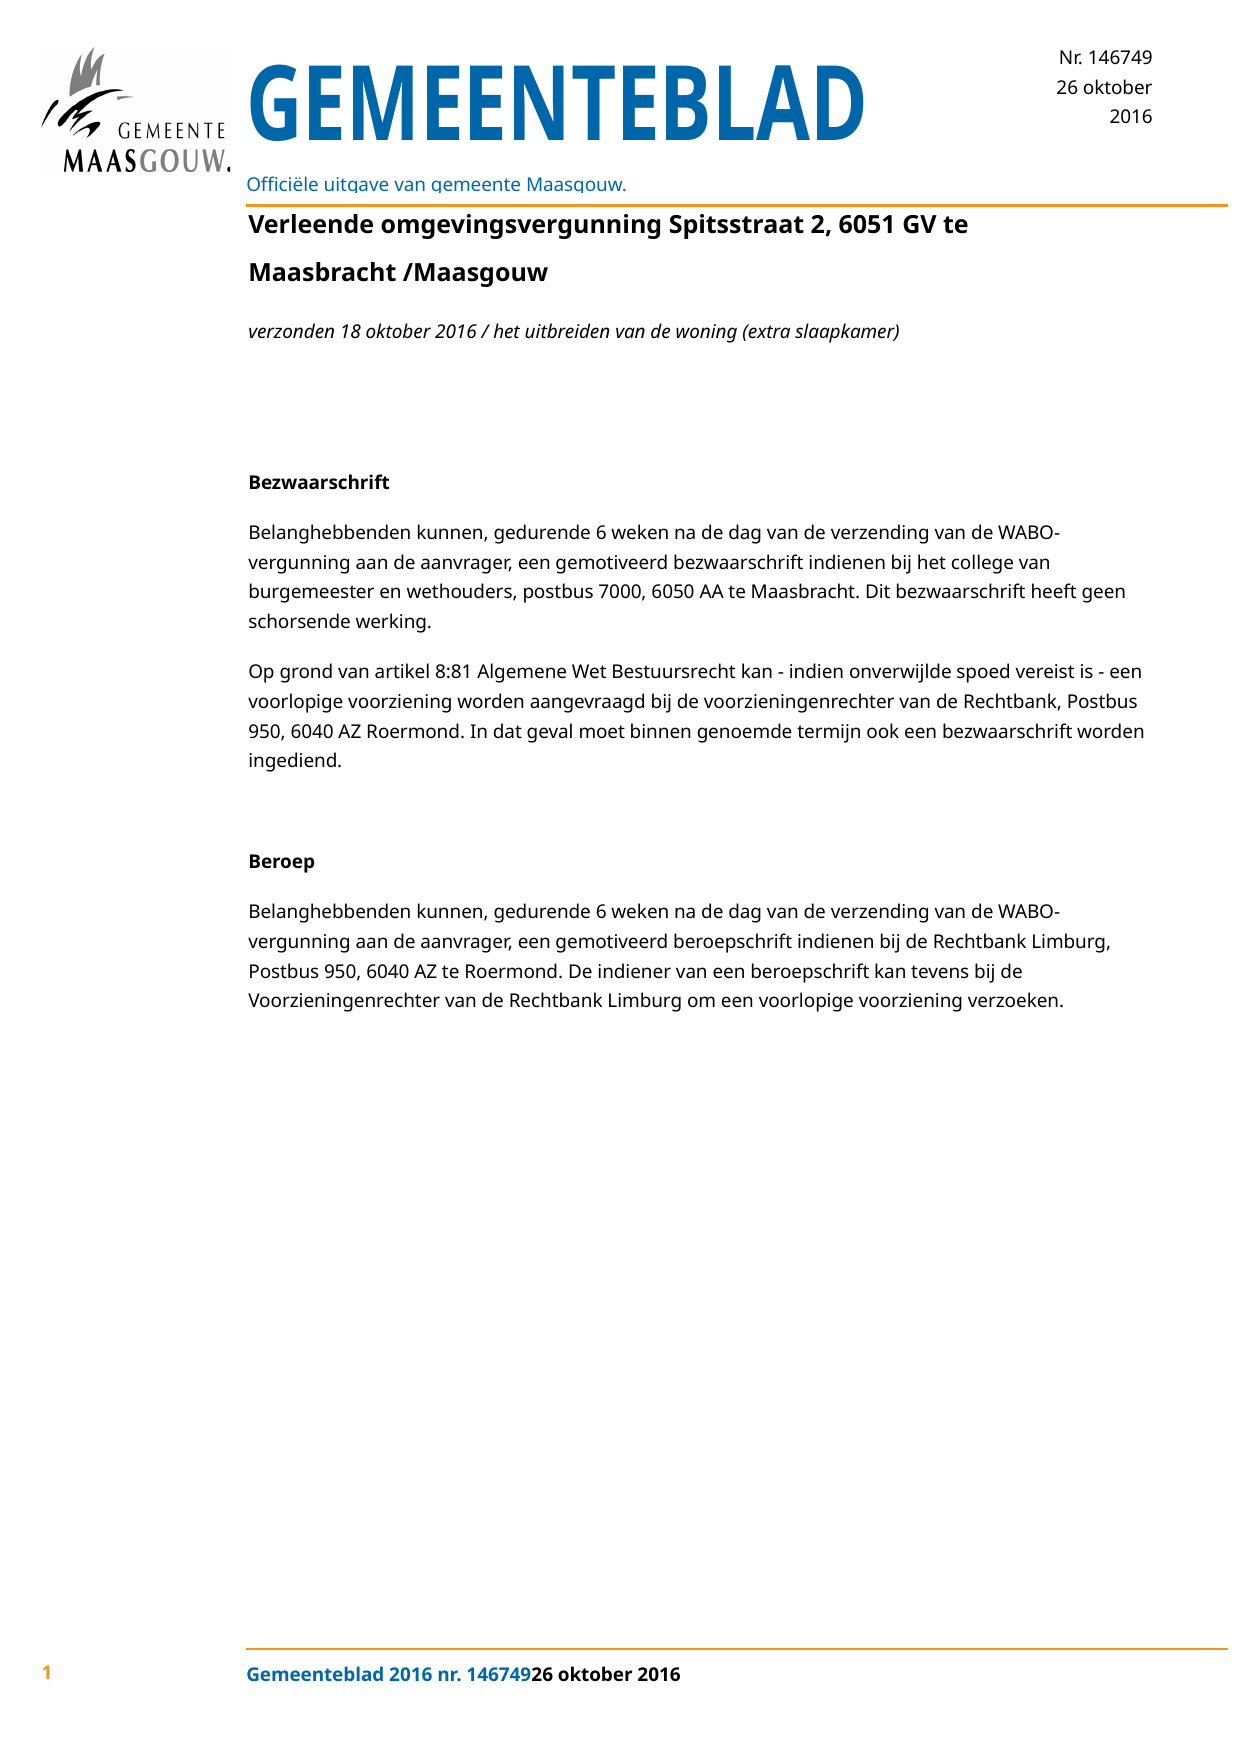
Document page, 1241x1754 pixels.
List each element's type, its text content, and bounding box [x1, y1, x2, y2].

text Bezwaarschrift [248, 469, 1152, 495]
text Beroep [248, 848, 1152, 874]
text Op grond van artikel 8:81 Algemene Wet Bestuursrecht kan - indien onverwijlde spoed vereist is - een voorlopige voorziening worden aangevraagd bij de voorzieningenrechter van de Rechtbank, Postbus 950, 6040 AZ Roermond. In dat geval moet binnen genoemde termijn ook een bezwaarschrift worden ingediend. [248, 659, 1152, 773]
text Belanghebbenden kunnen, gedurende 6 weken na de dag van de verzending van de WABO-vergunning aan de aanvrager, een gemotiveerd bezwaarschrift indienen bij het college van burgemeester en wethouders, postbus 7000, 6050 AA te Maasbracht. Dit bezwaarschrift heeft geen schorsende werking. [248, 519, 1152, 634]
picture [41, 47, 231, 172]
text Belanghebbenden kunnen, gedurende 6 weken na de dag van de verzending van de WABO-vergunning aan de aanvrager, een gemotiveerd beroepschrift indienen bij de Rechtbank Limburg, Postbus 950, 6040 AZ te Roermond. De indiener van een beroepschrift kan tevens bij de Voorzieningenrechter van de Rechtbank Limburg om een voorlopige voorziening verzoeken. [248, 899, 1152, 1013]
text Verleende omgevingsvergunning Spitsstraat 2, 6051 GV te Maasbracht /Maasgouw [248, 207, 1152, 288]
text verzonden 18 oktober 2016 / het uitbreiden van de woning (extra slaapkamer) [248, 318, 1152, 344]
